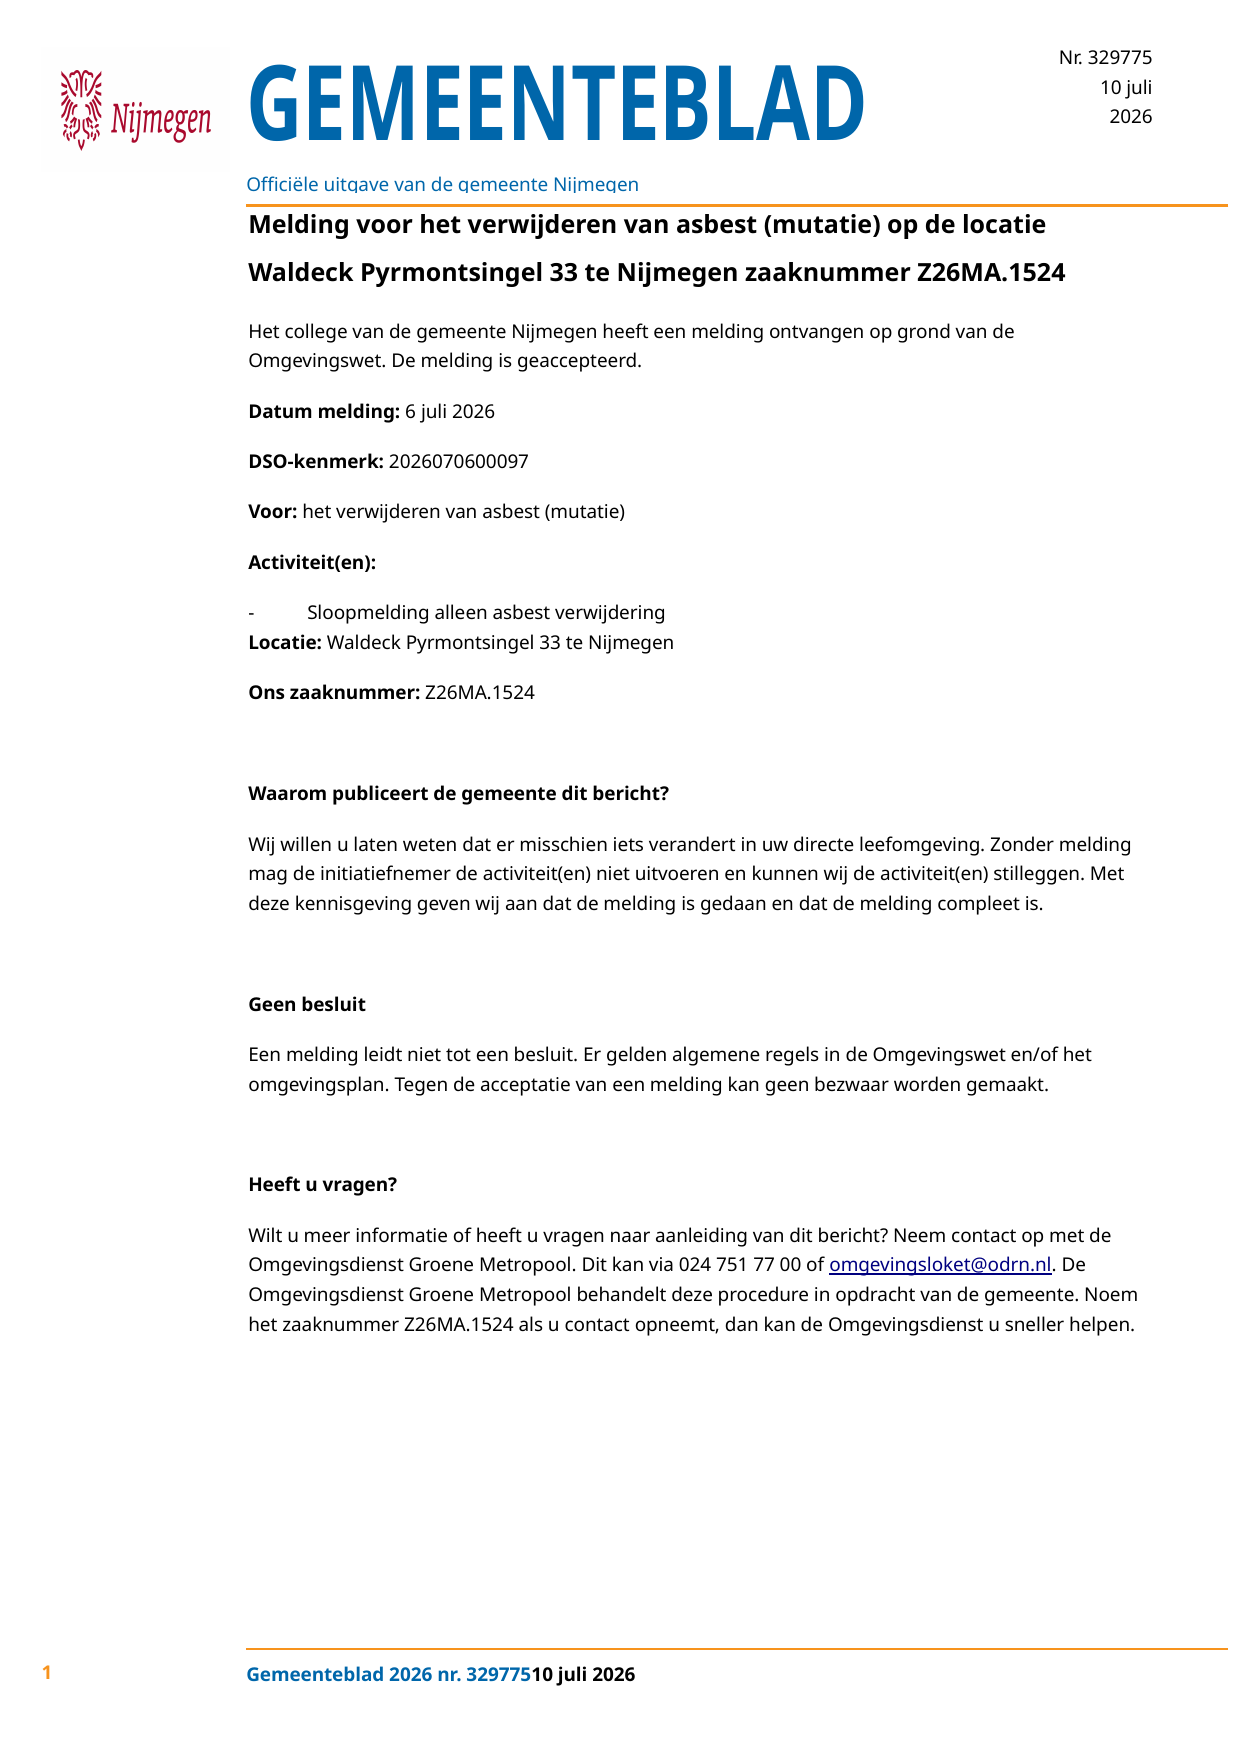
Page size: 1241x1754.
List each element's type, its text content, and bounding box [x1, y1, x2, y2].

text Een melding leidt niet tot een besluit. Er gelden algemene regels in de Omgevingswet en/of het omgevingsplan. Tegen de acceptatie van een melding kan geen bezwaar worden gemaakt. [248, 1041, 1152, 1097]
text Wilt u meer informatie of heeft u vragen naar aanleiding van dit bericht? Neem contact op met de Omgevingsdienst Groene Metropool. Dit kan via 024 751 77 00 of omgevingsloket@odrn.nl. De Omgevingsdienst Groene Metropool behandelt deze procedure in opdracht van de gemeente. Noem het zaaknummer Z26MA.1524 als u contact opneemt, dan kan de Omgevingsdienst u sneller helpen. [248, 1222, 1152, 1337]
text Waarom publiceert de gemeente dit bericht? [248, 780, 1152, 806]
text Melding voor het verwijderen van asbest (mutatie) op de locatie Waldeck Pyrmontsingel 33 te Nijmegen zaaknummer Z26MA.1524 [248, 207, 1152, 288]
list Sloopmelding alleen asbest verwijdering [248, 599, 1152, 625]
text Het college van de gemeente Nijmegen heeft een melding ontvangen op grond van de Omgevingswet. De melding is geaccepteerd. [248, 318, 1152, 373]
text Heeft u vragen? [248, 1172, 1152, 1197]
text Activiteit(en): [248, 549, 1152, 575]
picture [41, 47, 231, 172]
text Locatie: Waldeck Pyrmontsingel 33 te Nijmegen [248, 629, 1152, 655]
text DSO-kenmerk: 2026070600097 [248, 448, 1152, 474]
text Datum melding: 6 juli 2026 [248, 398, 1152, 424]
text Geen besluit [248, 991, 1152, 1017]
text Voor: het verwijderen van asbest (mutatie) [248, 499, 1152, 524]
text Ons zaaknummer: Z26MA.1524 [248, 679, 1152, 705]
text Wij willen u laten weten dat er misschien iets verandert in uw directe leefomgeving. Zonder melding mag de initiatiefnemer de activiteit(en) niet uitvoeren en kunnen wij de activiteit(en) stilleggen. Met deze kennisgeving geven wij aan dat de melding is gedaan en dat de melding compleet is. [248, 831, 1152, 916]
